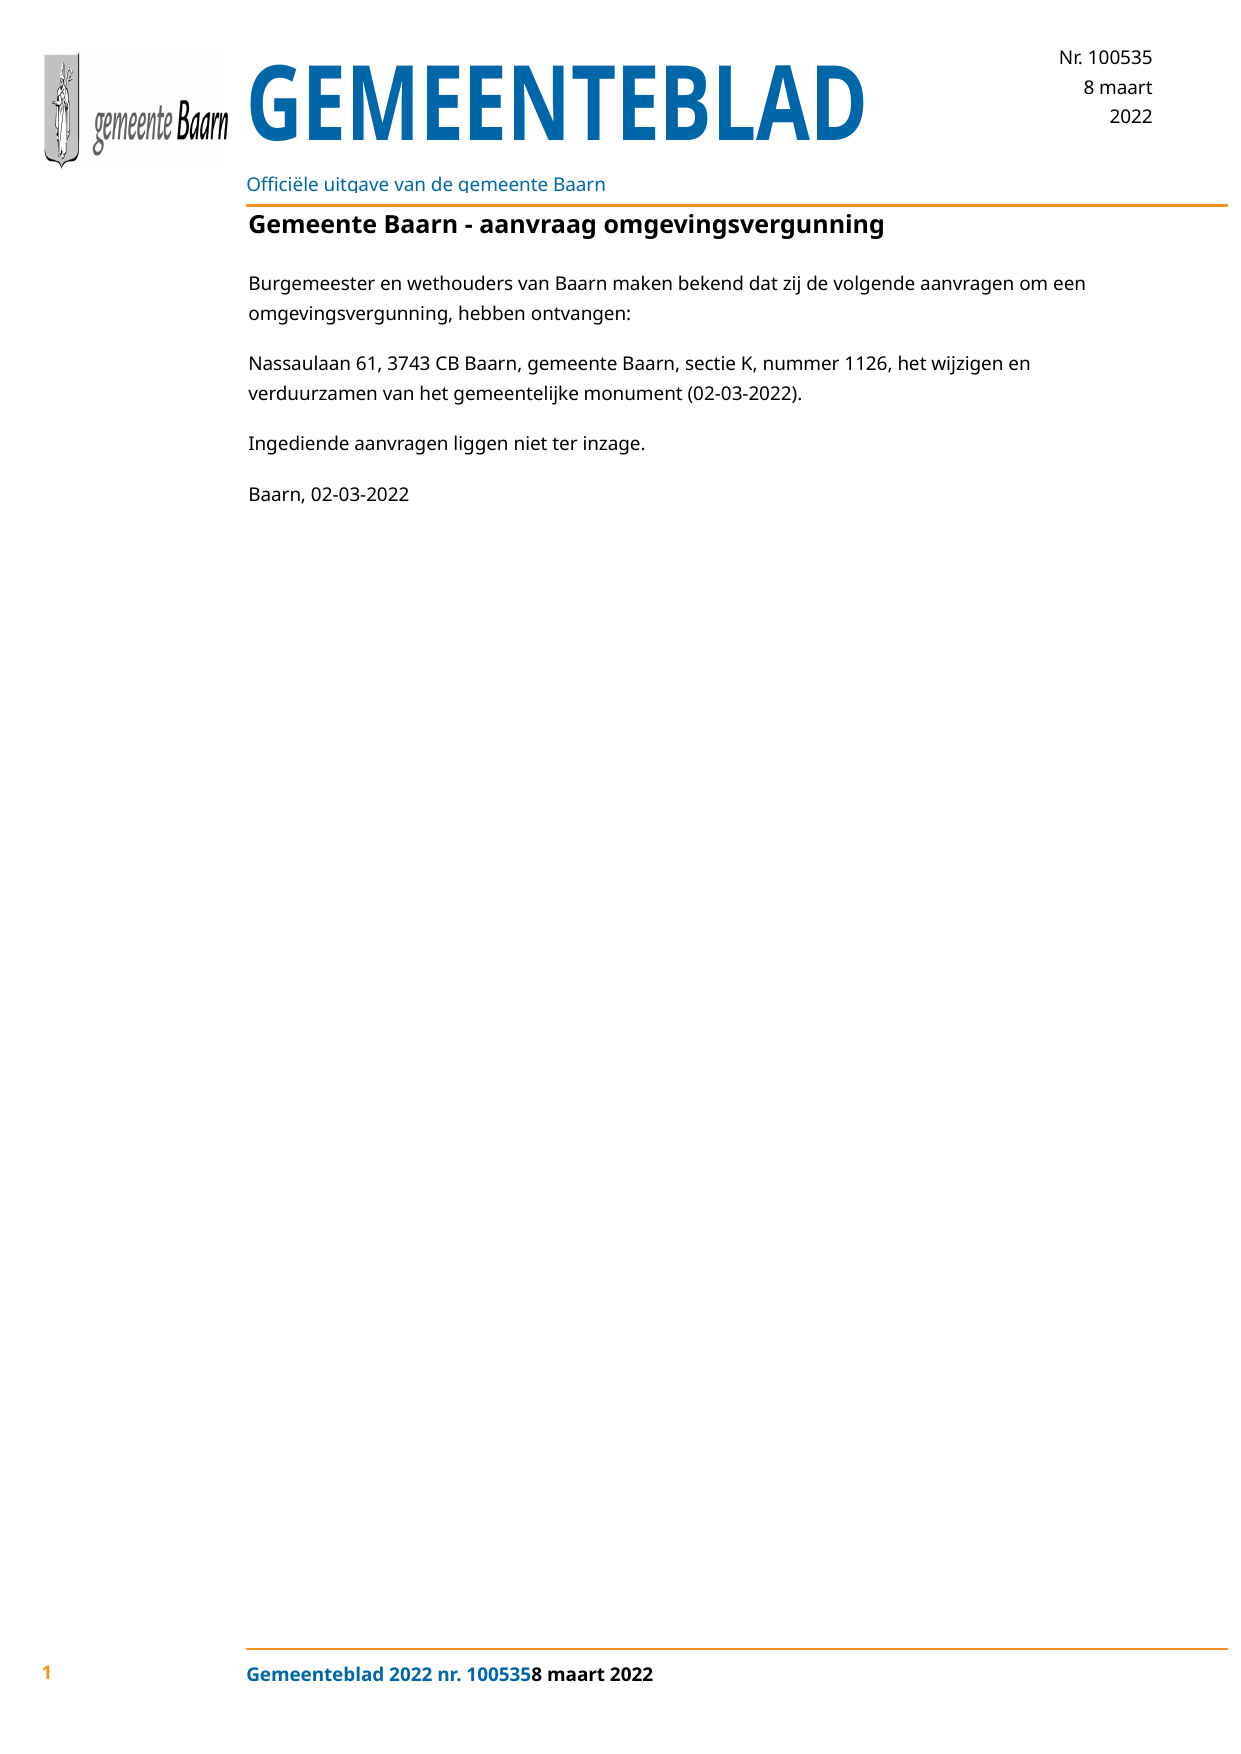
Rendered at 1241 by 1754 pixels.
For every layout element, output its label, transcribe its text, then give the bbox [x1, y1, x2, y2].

text Ingediende aanvragen liggen niet ter inzage. [248, 430, 1152, 456]
text Burgemeester en wethouders van Baarn maken bekend dat zij de volgende aanvragen om een omgevingsvergunning, hebben ontvangen: [248, 270, 1152, 326]
text Nassaulaan 61, 3743 CB Baarn, gemeente Baarn, sectie K, nummer 1126, het wijzigen en verduurzamen van het gemeentelijke monument (02-03-2022). [248, 350, 1152, 406]
picture [41, 47, 231, 172]
text Baarn, 02-03-2022 [248, 481, 1152, 506]
text Gemeente Baarn - aanvraag omgevingsvergunning [248, 207, 1152, 241]
